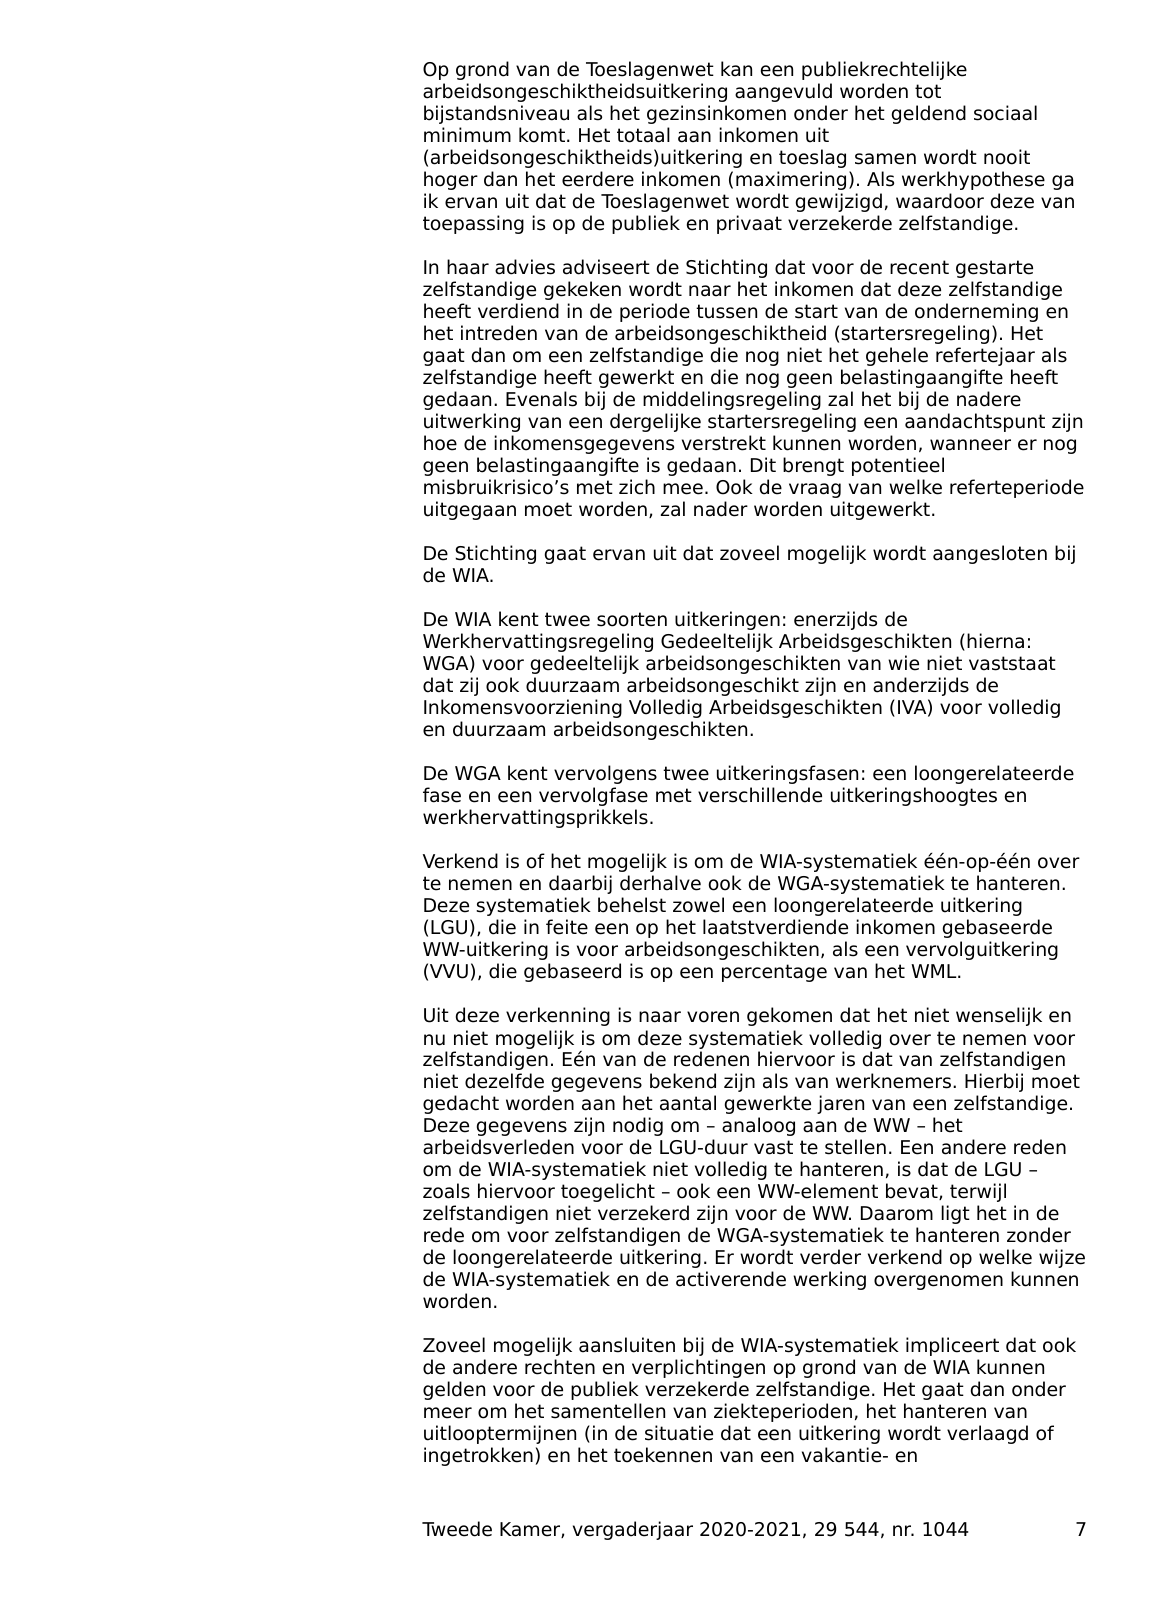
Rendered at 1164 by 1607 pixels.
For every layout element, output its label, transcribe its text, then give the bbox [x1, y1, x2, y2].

text In haar advies adviseert de Stichting dat voor de recent gestarte zelfstandige gekeken wordt naar het inkomen dat deze zelfstandige heeft verdiend in de periode tussen de start van de onderneming en het intreden van de arbeidsongeschiktheid (startersregeling). Het gaat dan om een zelfstandige die nog niet het gehele refertejaar als zelfstandige heeft gewerkt en die nog geen belastingaangifte heeft gedaan. Evenals bij de middelingsregeling zal het bij de nadere uitwerking van een dergelijke startersregeling een aandachtspunt zijn hoe de inkomensgegevens verstrekt kunnen worden, wanneer er nog geen belastingaangifte is gedaan. Dit brengt potentieel misbruikrisico’s met zich mee. Ook de vraag van welke referteperiode uitgegaan moet worden, zal nader worden uitgewerkt. [422, 257, 1087, 521]
text De WGA kent vervolgens twee uitkeringsfasen: een loongerelateerde fase en een vervolgfase met verschillende uitkeringshoogtes en werkhervattingsprikkels. [422, 763, 1087, 829]
text De WIA kent twee soorten uitkeringen: enerzijds de Werkhervattingsregeling Gedeeltelijk Arbeidsgeschikten (hierna: WGA) voor gedeeltelijk arbeidsongeschikten van wie niet vaststaat dat zij ook duurzaam arbeidsongeschikt zijn en anderzijds de Inkomensvoorziening Volledig Arbeidsgeschikten (IVA) voor volledig en duurzaam arbeidsongeschikten. [422, 609, 1087, 741]
text De Stichting gaat ervan uit dat zoveel mogelijk wordt aangesloten bij de WIA. [422, 543, 1087, 587]
text Zoveel mogelijk aansluiten bij de WIA-systematiek impliceert dat ook de andere rechten en verplichtingen op grond van de WIA kunnen gelden voor de publiek verzekerde zelfstandige. Het gaat dan onder meer om het samentellen van ziekteperioden, het hanteren van uitlooptermijnen (in de situatie dat een uitkering wordt verlaagd of ingetrokken) en het toekennen van een vakantie- en [422, 1335, 1087, 1467]
text Uit deze verkenning is naar voren gekomen dat het niet wenselijk en nu niet mogelijk is om deze systematiek volledig over te nemen voor zelfstandigen. Eén van de redenen hiervoor is dat van zelfstandigen niet dezelfde gegevens bekend zijn als van werknemers. Hierbij moet gedacht worden aan het aantal gewerkte jaren van een zelfstandige. Deze gegevens zijn nodig om – analoog aan de WW – het arbeidsverleden voor de LGU-duur vast te stellen. Een andere reden om de WIA-systematiek niet volledig te hanteren, is dat de LGU – zoals hiervoor toegelicht – ook een WW-element bevat, terwijl zelfstandigen niet verzekerd zijn voor de WW. Daarom ligt het in de rede om voor zelfstandigen de WGA-systematiek te hanteren zonder de loongerelateerde uitkering. Er wordt verder verkend op welke wijze de WIA-systematiek en de activerende werking overgenomen kunnen worden. [422, 1005, 1087, 1313]
text Verkend is of het mogelijk is om de WIA-systematiek één-op-één over te nemen en daarbij derhalve ook de WGA-systematiek te hanteren. Deze systematiek behelst zowel een loongerelateerde uitkering (LGU), die in feite een op het laatstverdiende inkomen gebaseerde WW-uitkering is voor arbeidsongeschikten, als een vervolguitkering (VVU), die gebaseerd is op een percentage van het WML. [422, 851, 1087, 983]
text Op grond van de Toeslagenwet kan een publiekrechtelijke arbeidsongeschiktheidsuitkering aangevuld worden tot bijstandsniveau als het gezinsinkomen onder het geldend sociaal minimum komt. Het totaal aan inkomen uit (arbeidsongeschiktheids)uitkering en toeslag samen wordt nooit hoger dan het eerdere inkomen (maximering). Als werkhypothese ga ik ervan uit dat de Toeslagenwet wordt gewijzigd, waardoor deze van toepassing is op de publiek en privaat verzekerde zelfstandige. [422, 59, 1087, 235]
